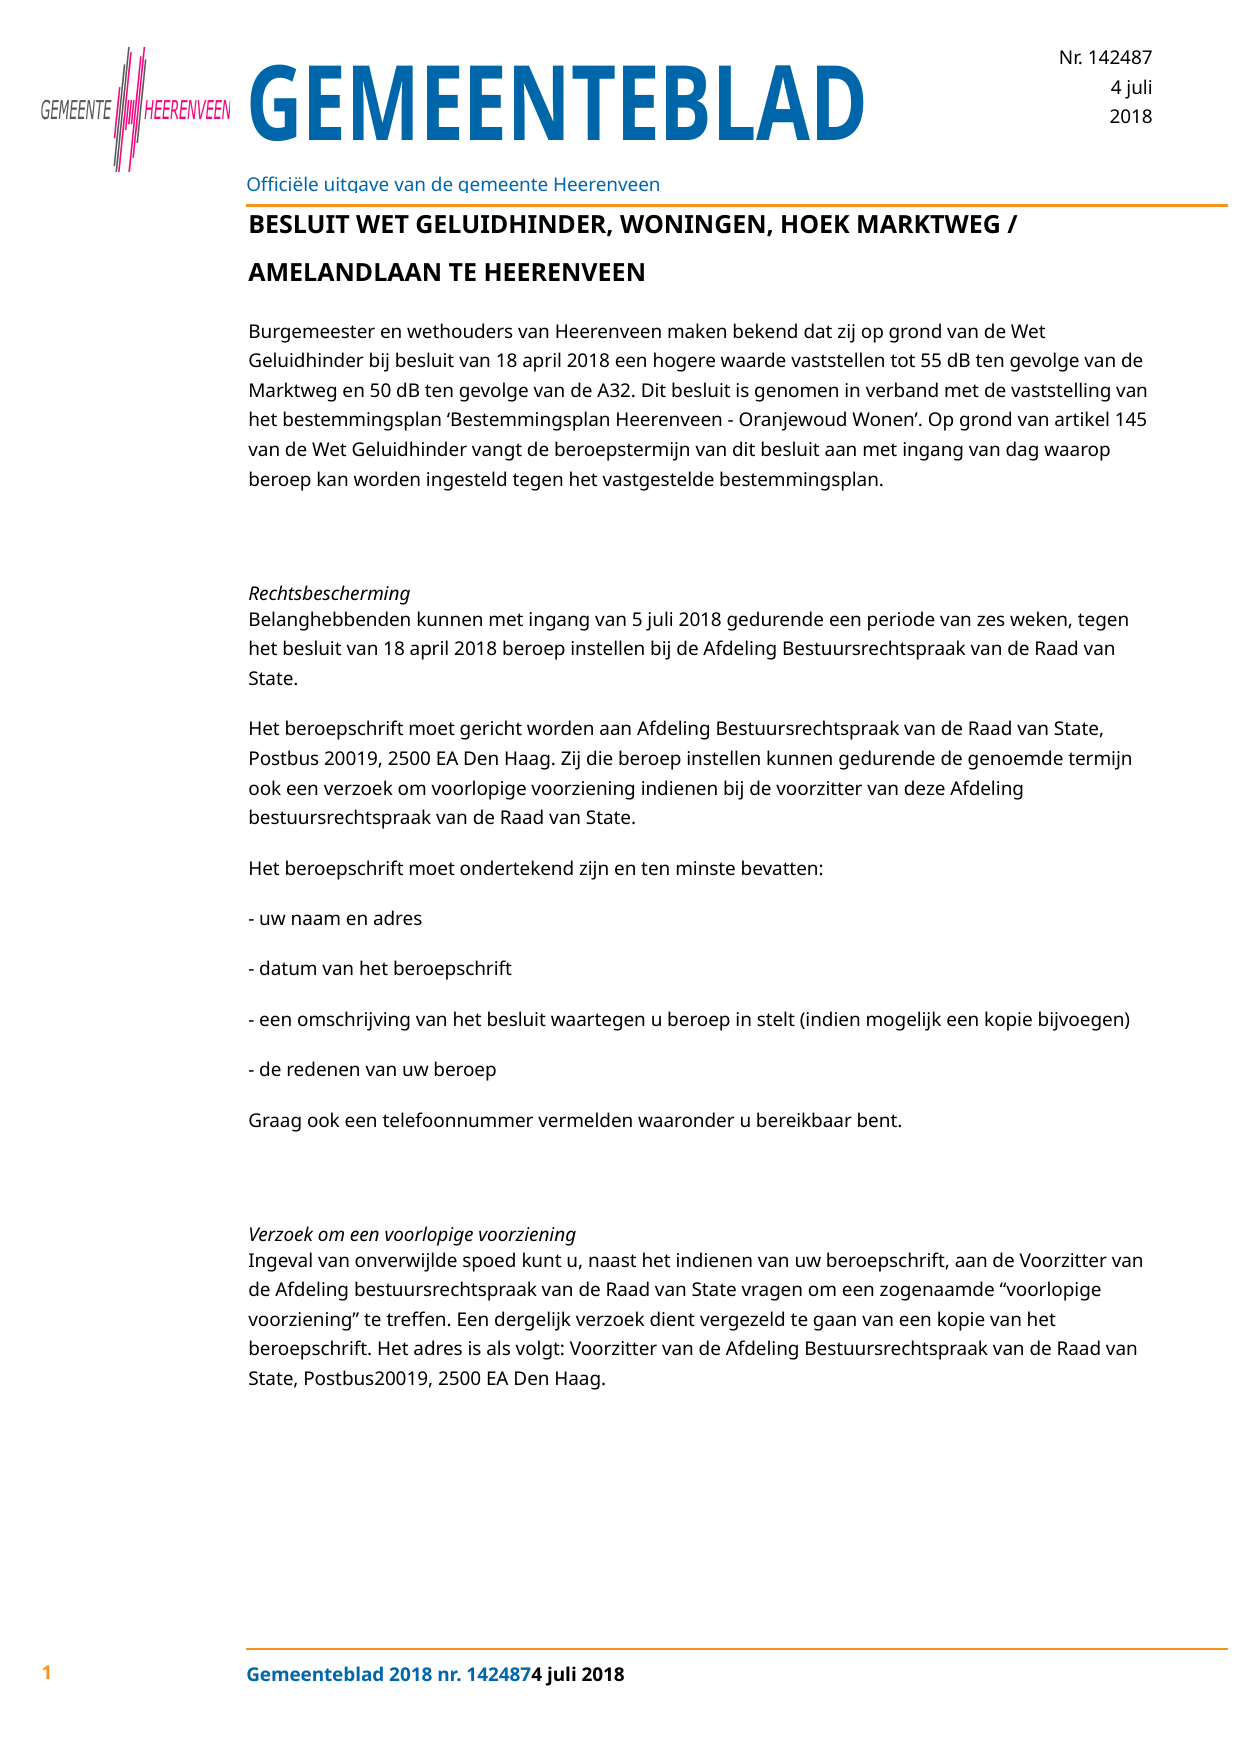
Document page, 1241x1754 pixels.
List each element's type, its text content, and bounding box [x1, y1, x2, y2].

text Verzoek om een voorlopige voorziening [248, 1221, 1152, 1247]
text - uw naam en adres [248, 905, 1152, 931]
text Rechtsbescherming [248, 580, 1152, 606]
text - de redenen van uw beroep [248, 1056, 1152, 1082]
text Graag ook een telefoonnummer vermelden waaronder u bereikbaar bent. [248, 1107, 1152, 1132]
text - een omschrijving van het besluit waartegen u beroep in stelt (indien mogelijk een kopie bijvoegen) [248, 1006, 1152, 1032]
text Burgemeester en wethouders van Heerenveen maken bekend dat zij op grond van de Wet Geluidhinder bij besluit van 18 april 2018 een hogere waarde vaststellen tot 55 dB ten gevolge van de Marktweg en 50 dB ten gevolge van de A32. Dit besluit is genomen in verband met de vaststelling van het bestemmingsplan ‘Bestemmingsplan Heerenveen - Oranjewoud Wonen’. Op grond van artikel 145 van de Wet Geluidhinder vangt de beroepstermijn van dit besluit aan met ingang van dag waarop beroep kan worden ingesteld tegen het vastgestelde bestemmingsplan. [248, 318, 1152, 492]
picture [41, 47, 231, 172]
text Het beroepschrift moet ondertekend zijn en ten minste bevatten: [248, 855, 1152, 880]
text BESLUIT WET GELUIDHINDER, WONINGEN, HOEK MARKTWEG / AMELANDLAAN TE HEERENVEEN [248, 207, 1152, 288]
text Het beroepschrift moet gericht worden aan Afdeling Bestuursrechtspraak van de Raad van State, Postbus 20019, 2500 EA Den Haag. Zij die beroep instellen kunnen gedurende de genoemde termijn ook een verzoek om voorlopige voorziening indienen bij de voorzitter van deze Afdeling bestuursrechtspraak van de Raad van State. [248, 716, 1152, 830]
text - datum van het beroepschrift [248, 956, 1152, 981]
text Belanghebbenden kunnen met ingang van 5 juli 2018 gedurende een periode van zes weken, tegen het besluit van 18 april 2018 beroep instellen bij de Afdeling Bestuursrechtspraak van de Raad van State. [248, 606, 1152, 691]
text Ingeval van onverwijlde spoed kunt u, naast het indienen van uw beroepschrift, aan de Voorzitter van de Afdeling bestuursrechtspraak van de Raad van State vragen om een zogenaamde “voorlopige voorziening” te treffen. Een dergelijk verzoek dient vergezeld te gaan van een kopie van het beroepschrift. Het adres is als volgt: Voorzitter van de Afdeling Bestuursrechtspraak van de Raad van State, Postbus20019, 2500 EA Den Haag. [248, 1247, 1152, 1391]
